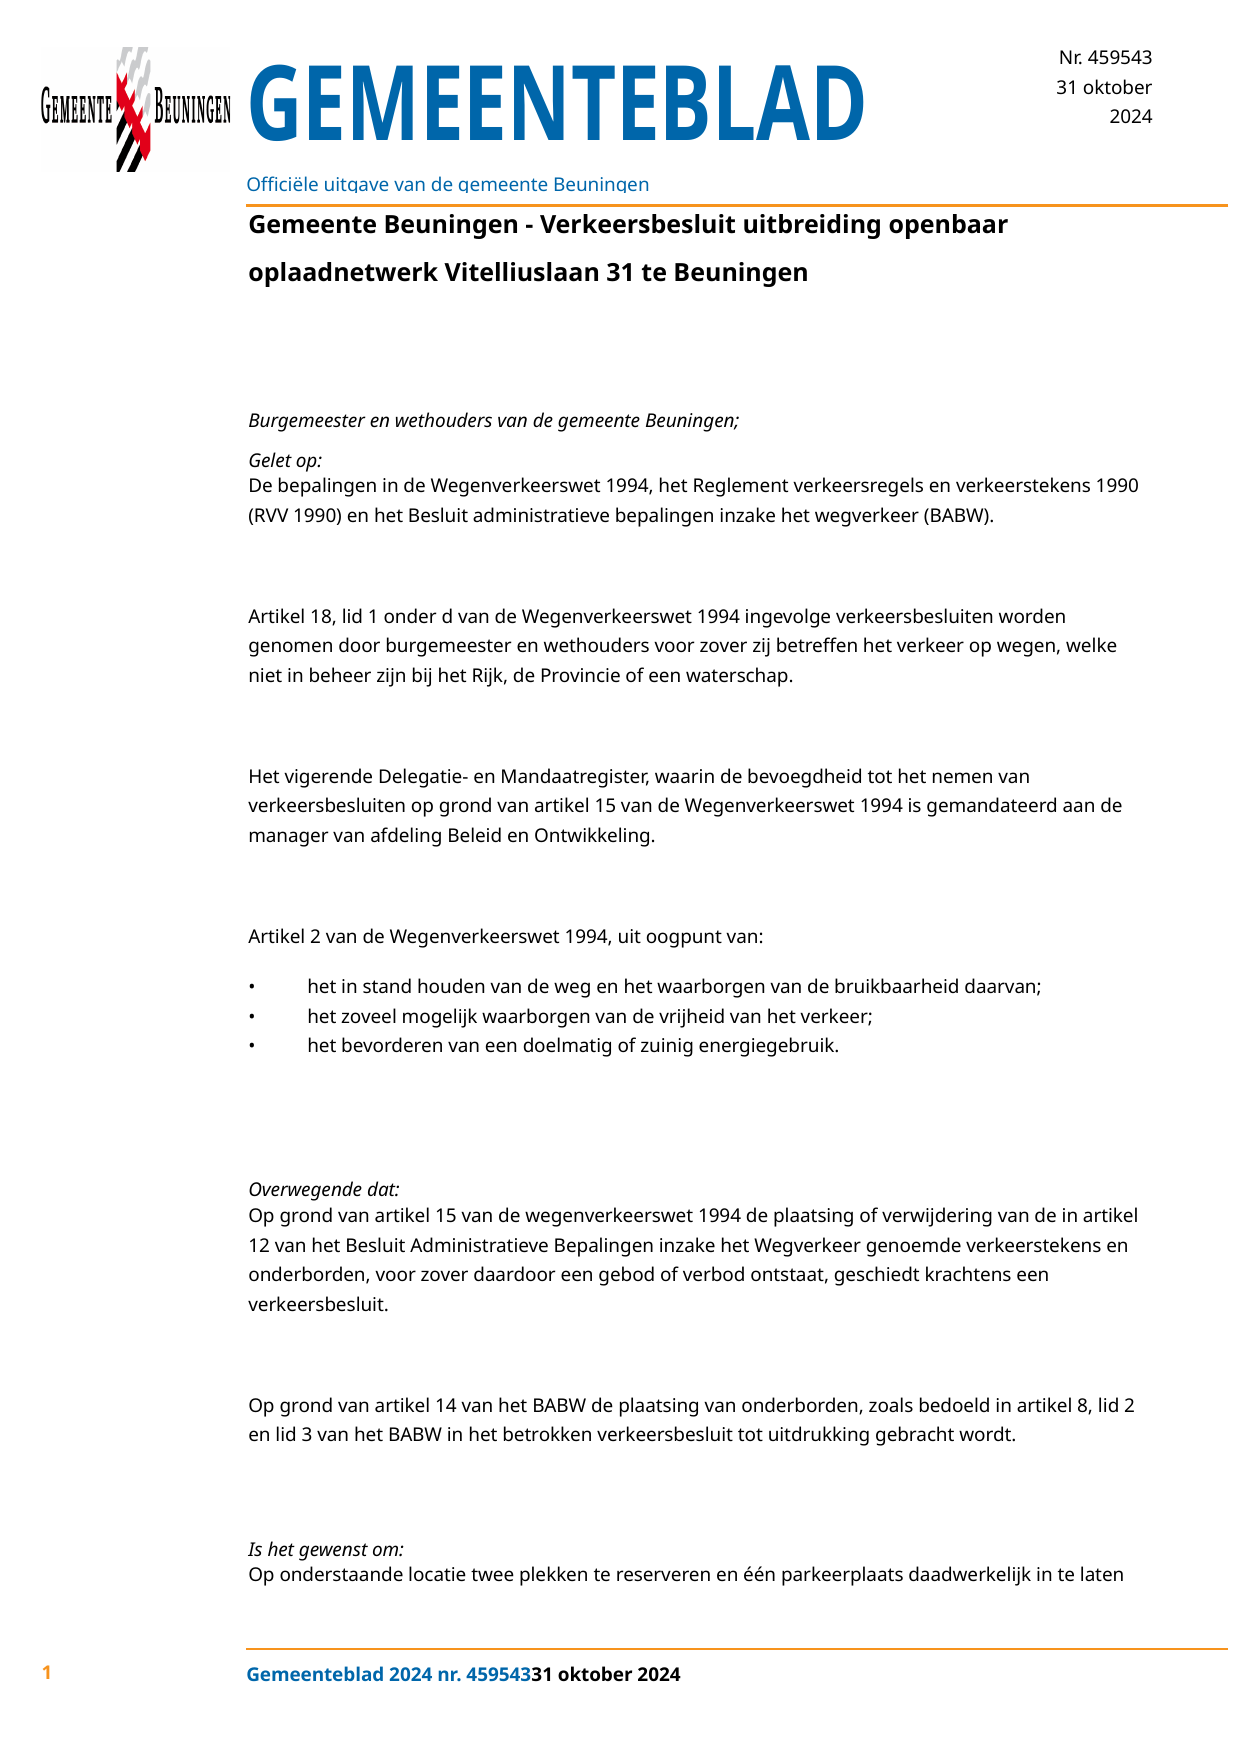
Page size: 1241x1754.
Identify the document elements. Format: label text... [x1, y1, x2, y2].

list het in stand houden van de weg en het waarborgen van de bruikbaarheid daarvan; [248, 973, 1152, 999]
text Op grond van artikel 15 van de wegenverkeerswet 1994 de plaatsing of verwijdering van de in artikel 12 van het Besluit Administratieve Bepalingen inzake het Wegverkeer genoemde verkeerstekens en onderborden, voor zover daardoor een gebod of verbod ontstaat, geschiedt krachtens een verkeersbesluit. [248, 1202, 1152, 1317]
text Het vigerende Delegatie- en Mandaatregister, waarin de bevoegdheid tot het nemen van verkeersbesluiten op grond van artikel 15 van de Wegenverkeerswet 1994 is gemandateerd aan de manager van afdeling Beleid en Ontwikkeling. [248, 763, 1152, 848]
text De bepalingen in de Wegenverkeerswet 1994, het Reglement verkeersregels en verkeerstekens 1990 (RVV 1990) en het Besluit administratieve bepalingen inzake het wegverkeer (BABW). [248, 473, 1152, 528]
text Overwegende dat: [248, 1177, 1152, 1202]
list het bevorderen van een doelmatig of zuinig energiegebruik. [248, 1033, 1152, 1058]
text Artikel 2 van de Wegenverkeerswet 1994, uit oogpunt van: [248, 923, 1152, 949]
picture [41, 47, 231, 172]
text Artikel 18, lid 1 onder d van de Wegenverkeerswet 1994 ingevolge verkeersbesluiten worden genomen door burgemeester en wethouders voor zover zij betreffen het verkeer op wegen, welke niet in beheer zijn bij het Rijk, de Provincie of een waterschap. [248, 603, 1152, 688]
text Gemeente Beuningen - Verkeersbesluit uitbreiding openbaar oplaadnetwerk Vitelliuslaan 31 te Beuningen [248, 207, 1152, 288]
text Burgemeester en wethouders van de gemeente Beuningen; [248, 408, 1152, 433]
text Op grond van artikel 14 van het BABW de plaatsing van onderborden, zoals bedoeld in artikel 8, lid 2 en lid 3 van het BABW in het betrokken verkeersbesluit tot uitdrukking gebracht wordt. [248, 1392, 1152, 1447]
text Gelet op: [248, 447, 1152, 473]
text Op onderstaande locatie twee plekken te reserveren en één parkeerplaats daadwerkelijk in te laten [248, 1562, 1152, 1587]
text Is het gewenst om: [248, 1536, 1152, 1562]
list het zoveel mogelijk waarborgen van de vrijheid van het verkeer; [248, 1003, 1152, 1029]
